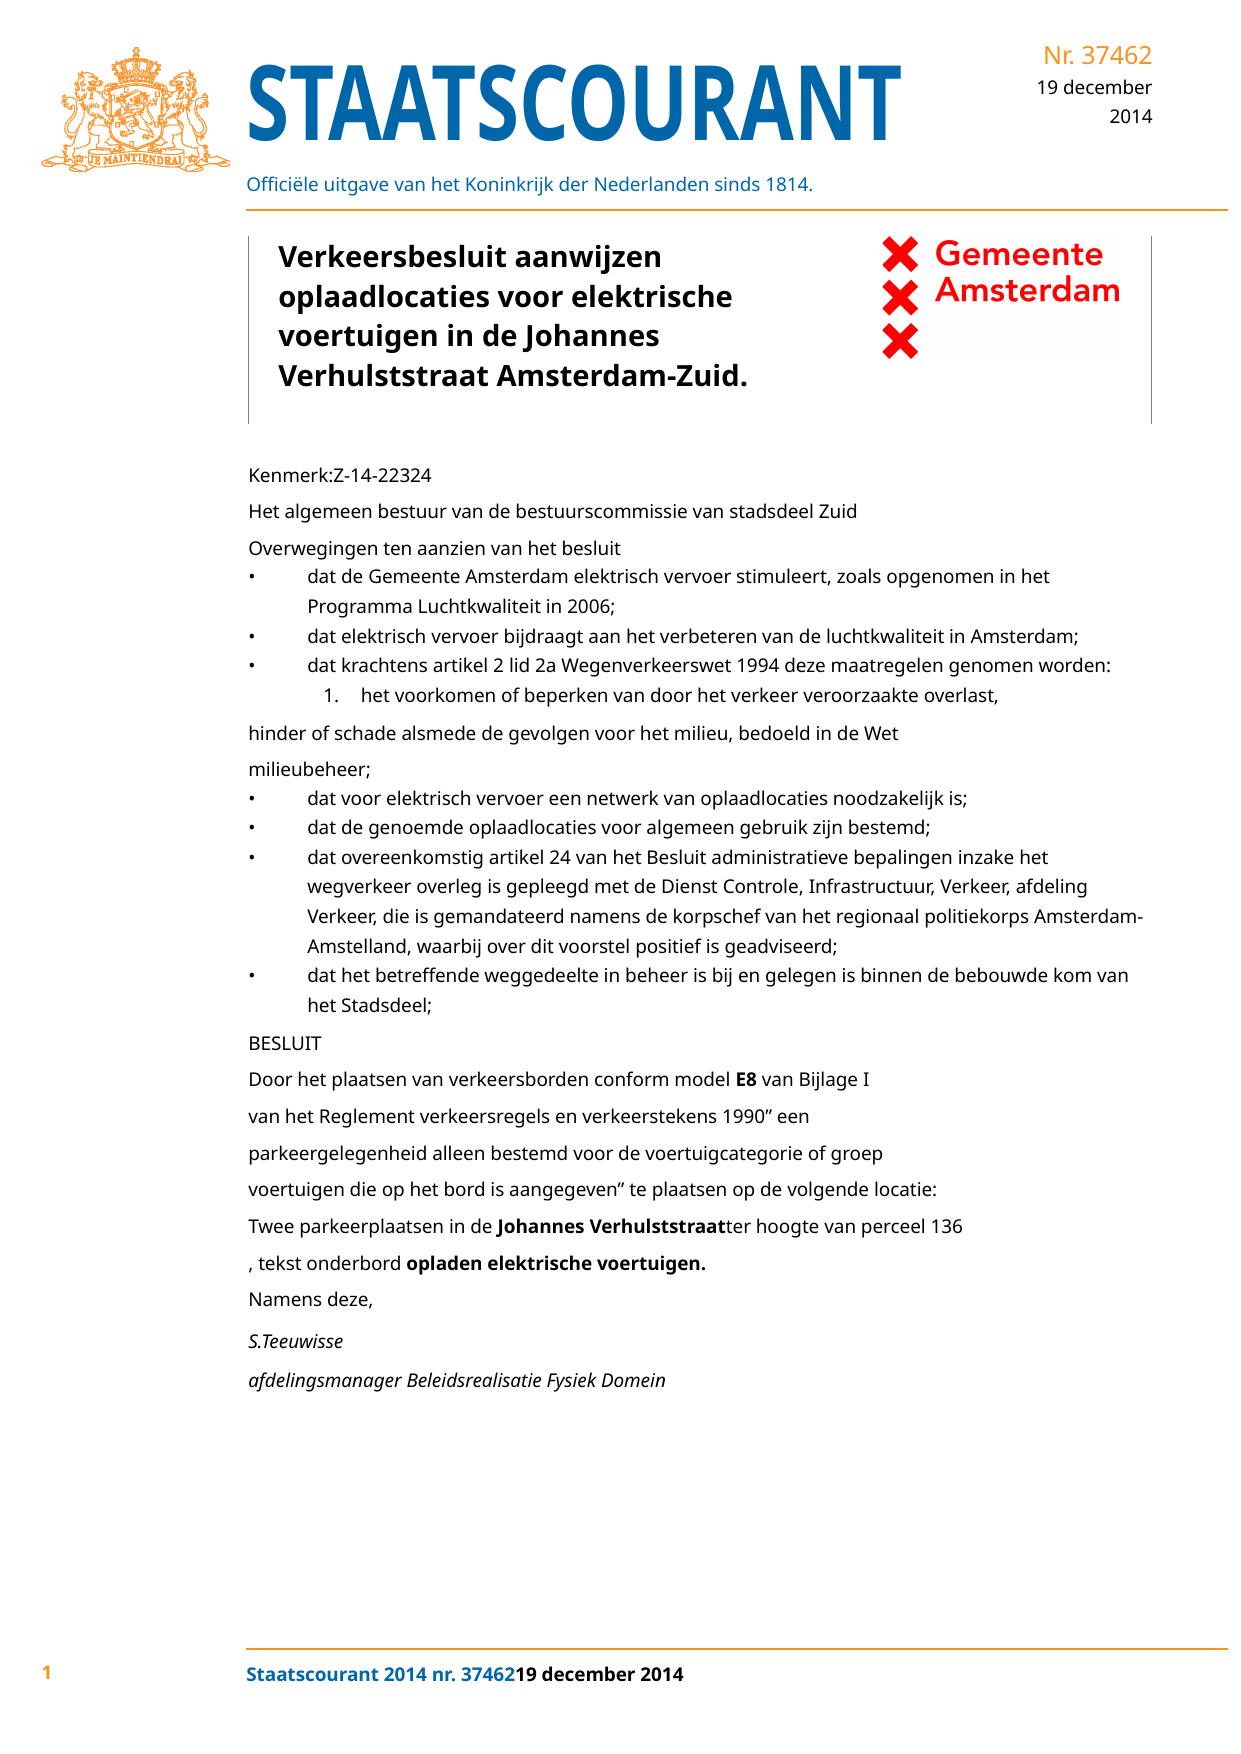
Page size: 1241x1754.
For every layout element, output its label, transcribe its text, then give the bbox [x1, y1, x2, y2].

text BESLUIT [248, 1030, 1152, 1056]
text Kenmerk:Z-14-22324 [248, 462, 1152, 488]
text voertuigen die op het bord is aangegeven” te plaatsen op de volgende locatie: [248, 1177, 1152, 1202]
text milieubeheer; [248, 757, 1152, 782]
text afdelingsmanager Beleidsrealisatie Fysiek Domein [248, 1368, 1152, 1393]
picture [41, 47, 231, 172]
list dat elektrisch vervoer bijdraagt aan het verbeteren van de luchtkwaliteit in Amsterdam; [248, 623, 1152, 648]
list dat overeenkomstig artikel 24 van het Besluit administratieve bepalingen inzake het wegverkeer overleg is gepleegd met de Dienst Controle, Infrastructuur, Verkeer, afdeling Verkeer, die is gemandateerd namens de korpschef van het regionaal politiekorps Amsterdam-Amstelland, waarbij over dit voorstel positief is geadviseerd; [248, 844, 1152, 958]
list dat het betreffende weggedeelte in beheer is bij en gelegen is binnen de bebouwde kom van het Stadsdeel; [248, 962, 1152, 1018]
text hinder of schade alsmede de gevolgen voor het milieu, bedoeld in de Wet [248, 720, 1152, 746]
text van het Reglement verkeersregels en verkeerstekens 1990” een [248, 1103, 1152, 1129]
list dat de Gemeente Amsterdam elektrisch vervoer stimuleert, zoals opgenomen in het Programma Luchtkwaliteit in 2006; [248, 564, 1152, 619]
text S.Teeuwisse [248, 1328, 1152, 1354]
list dat de genoemde oplaadlocaties voor algemeen gebruik zijn bestemd; [248, 814, 1152, 840]
picture [882, 236, 1119, 359]
list dat krachtens artikel 2 lid 2a Wegenverkeerswet 1994 deze maatregelen genomen worden: [248, 652, 1152, 678]
text , tekst onderbord opladen elektrische voertuigen. [248, 1250, 1152, 1276]
text Namens deze, [248, 1287, 1152, 1312]
text Twee parkeerplaatsen in de Johannes Verhulststraatter hoogte van perceel 136 [248, 1213, 1152, 1239]
table_header Verkeersbesluit aanwijzen oplaadlocaties voor elektrische voertuigen in de Johannes Verhulststraat Amsterdam-Zuid. [249, 236, 850, 424]
text Door het plaatsen van verkeersborden conform model E8 van Bijlage I [248, 1067, 1152, 1092]
text Het algemeen bestuur van de bestuurscommissie van stadsdeel Zuid [248, 499, 1152, 524]
table_header [850, 236, 1151, 424]
list het voorkomen of beperken van door het verkeer veroorzaakte overlast, [323, 682, 1152, 708]
text Overwegingen ten aanzien van het besluit [248, 535, 1152, 561]
list dat voor elektrisch vervoer een netwerk van oplaadlocaties noodzakelijk is; [248, 785, 1152, 811]
text parkeergelegenheid alleen bestemd voor de voertuigcategorie of groep [248, 1140, 1152, 1166]
